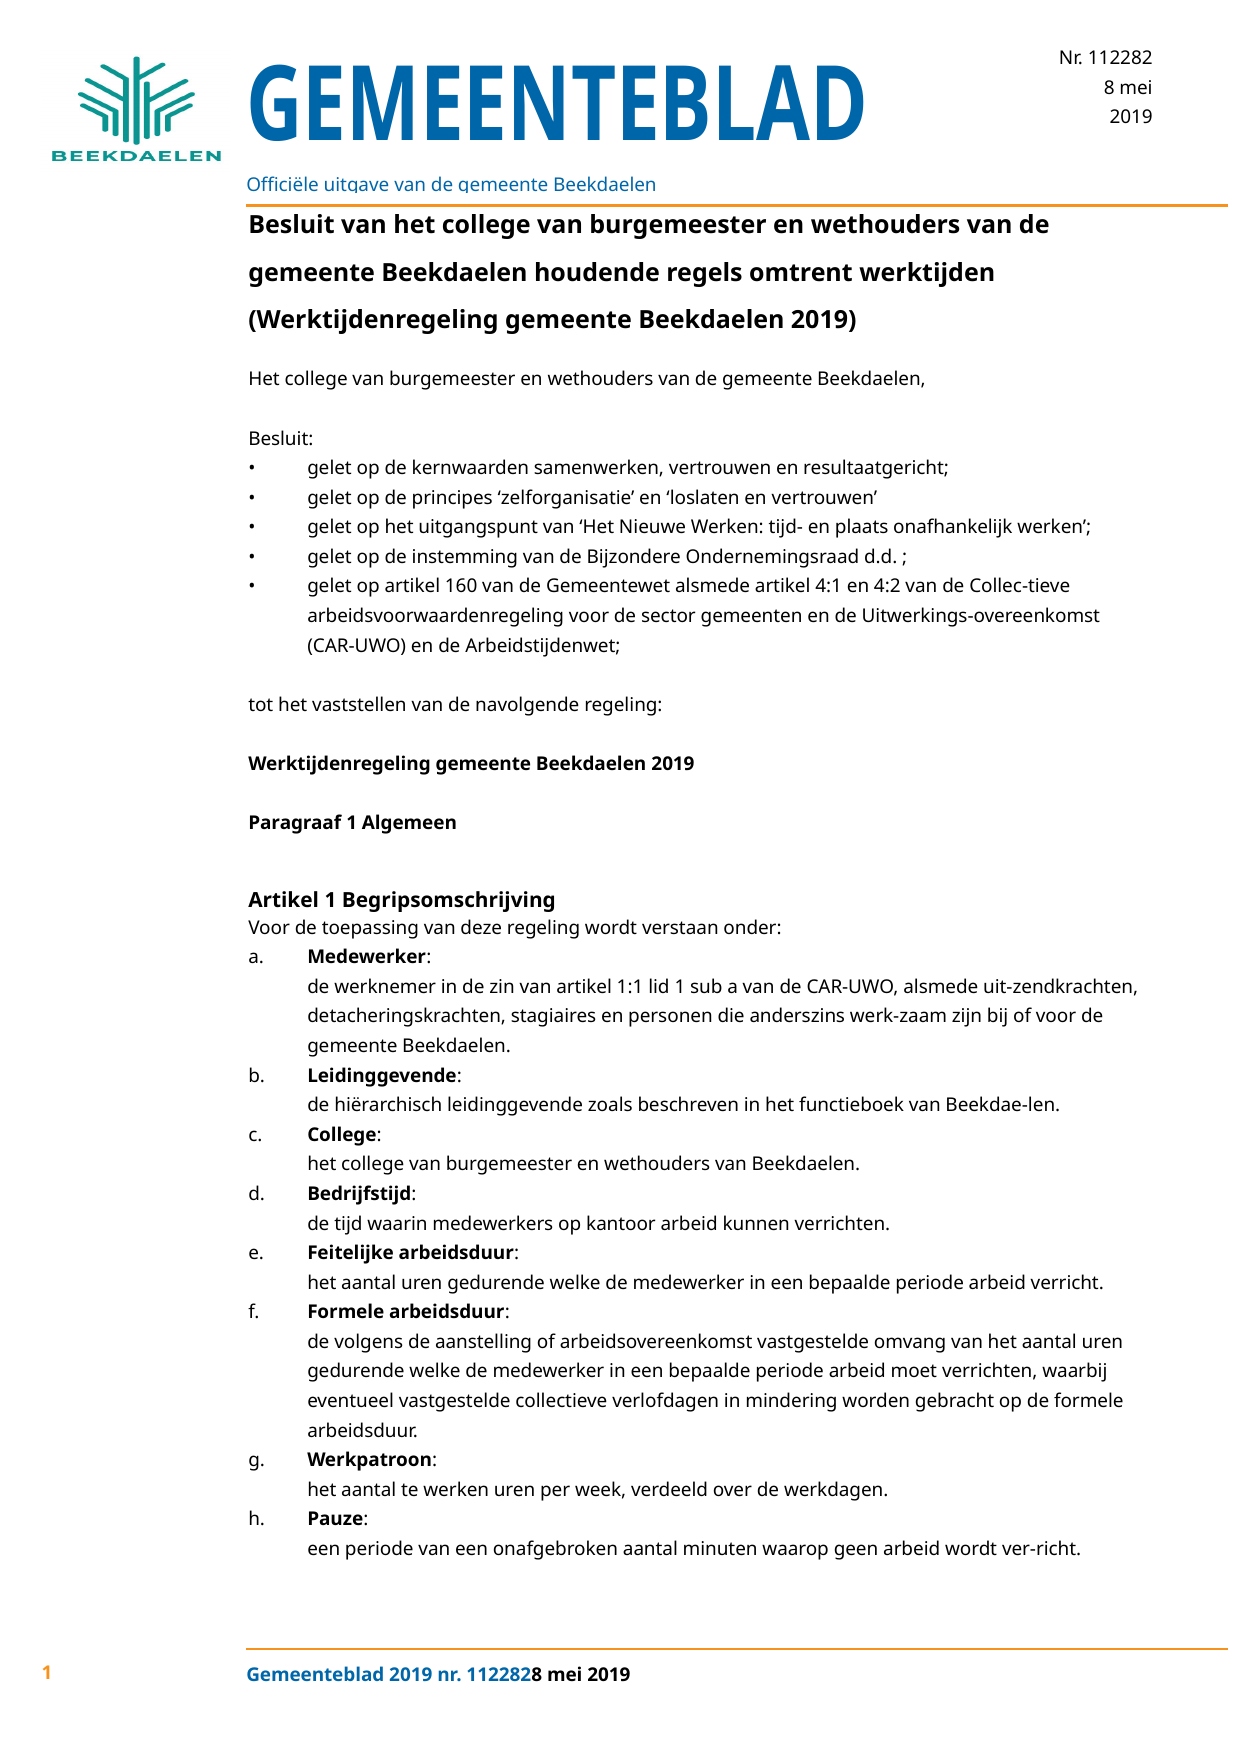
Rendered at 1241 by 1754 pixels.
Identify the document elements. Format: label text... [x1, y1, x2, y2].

text Voor de toepassing van deze regeling wordt verstaan onder: [248, 914, 1152, 939]
list gelet op de kernwaarden samenwerken, vertrouwen en resultaatgericht; [248, 454, 1152, 480]
list Leidinggevende: [248, 1062, 1152, 1087]
list de tijd waarin medewerkers op kantoor arbeid kunnen verrichten. [248, 1210, 1152, 1235]
list Pauze: [248, 1506, 1152, 1531]
list het college van burgemeester en wethouders van Beekdaelen. [248, 1151, 1152, 1176]
list een periode van een onafgebroken aantal minuten waarop geen arbeid wordt ver-richt. [248, 1535, 1152, 1561]
picture [41, 47, 231, 172]
list de hiërarchisch leidinggevende zoals beschreven in het functieboek van Beekdae-len. [248, 1091, 1152, 1117]
text Het college van burgemeester en wethouders van de gemeente Beekdaelen, [248, 366, 1152, 391]
list Formele arbeidsduur: [248, 1298, 1152, 1324]
list Feitelijke arbeidsduur: [248, 1239, 1152, 1265]
list het aantal te werken uren per week, verdeeld over de werkdagen. [248, 1476, 1152, 1502]
text Besluit: [248, 425, 1152, 450]
list Bedrijfstijd: [248, 1180, 1152, 1206]
text Artikel 1 Begripsomschrijving [248, 885, 1152, 914]
list gelet op de principes ‘zelforganisatie’ en ‘loslaten en vertrouwen’ [248, 484, 1152, 509]
list Medewerker: [248, 943, 1152, 969]
list gelet op artikel 160 van de Gemeentewet alsmede artikel 4:1 en 4:2 van de Collec-tieve arbeidsvoorwaardenregeling voor de sector gemeenten en de Uitwerkings-overeenkomst (CAR-UWO) en de Arbeidstijdenwet; [248, 573, 1152, 657]
list de volgens de aanstelling of arbeidsovereenkomst vastgestelde omvang van het aantal uren gedurende welke de medewerker in een bepaalde periode arbeid moet verrichten, waarbij eventueel vastgestelde collectieve verlofdagen in mindering worden gebracht op de formele arbeidsduur. [248, 1328, 1152, 1442]
text Paragraaf 1 Algemeen [248, 809, 1152, 835]
list gelet op de instemming van de Bijzondere Ondernemingsraad d.d. ; [248, 543, 1152, 569]
text Werktijdenregeling gemeente Beekdaelen 2019 [248, 750, 1152, 776]
list de werknemer in de zin van artikel 1:1 lid 1 sub a van de CAR-UWO, alsmede uit-zendkrachten, detacheringskrachten, stagiaires en personen die anderszins werk-zaam zijn bij of voor de gemeente Beekdaelen. [248, 973, 1152, 1058]
list gelet op het uitgangspunt van ‘Het Nieuwe Werken: tijd- en plaats onafhankelijk werken’; [248, 513, 1152, 539]
list Werkpatroon: [248, 1446, 1152, 1472]
text tot het vaststellen van de navolgende regeling: [248, 691, 1152, 717]
list het aantal uren gedurende welke de medewerker in een bepaalde periode arbeid verricht. [248, 1269, 1152, 1294]
list College: [248, 1121, 1152, 1147]
text Besluit van het college van burgemeester en wethouders van de gemeente Beekdaelen houdende regels omtrent werktijden (Werktijdenregeling gemeente Beekdaelen 2019) [248, 207, 1152, 336]
